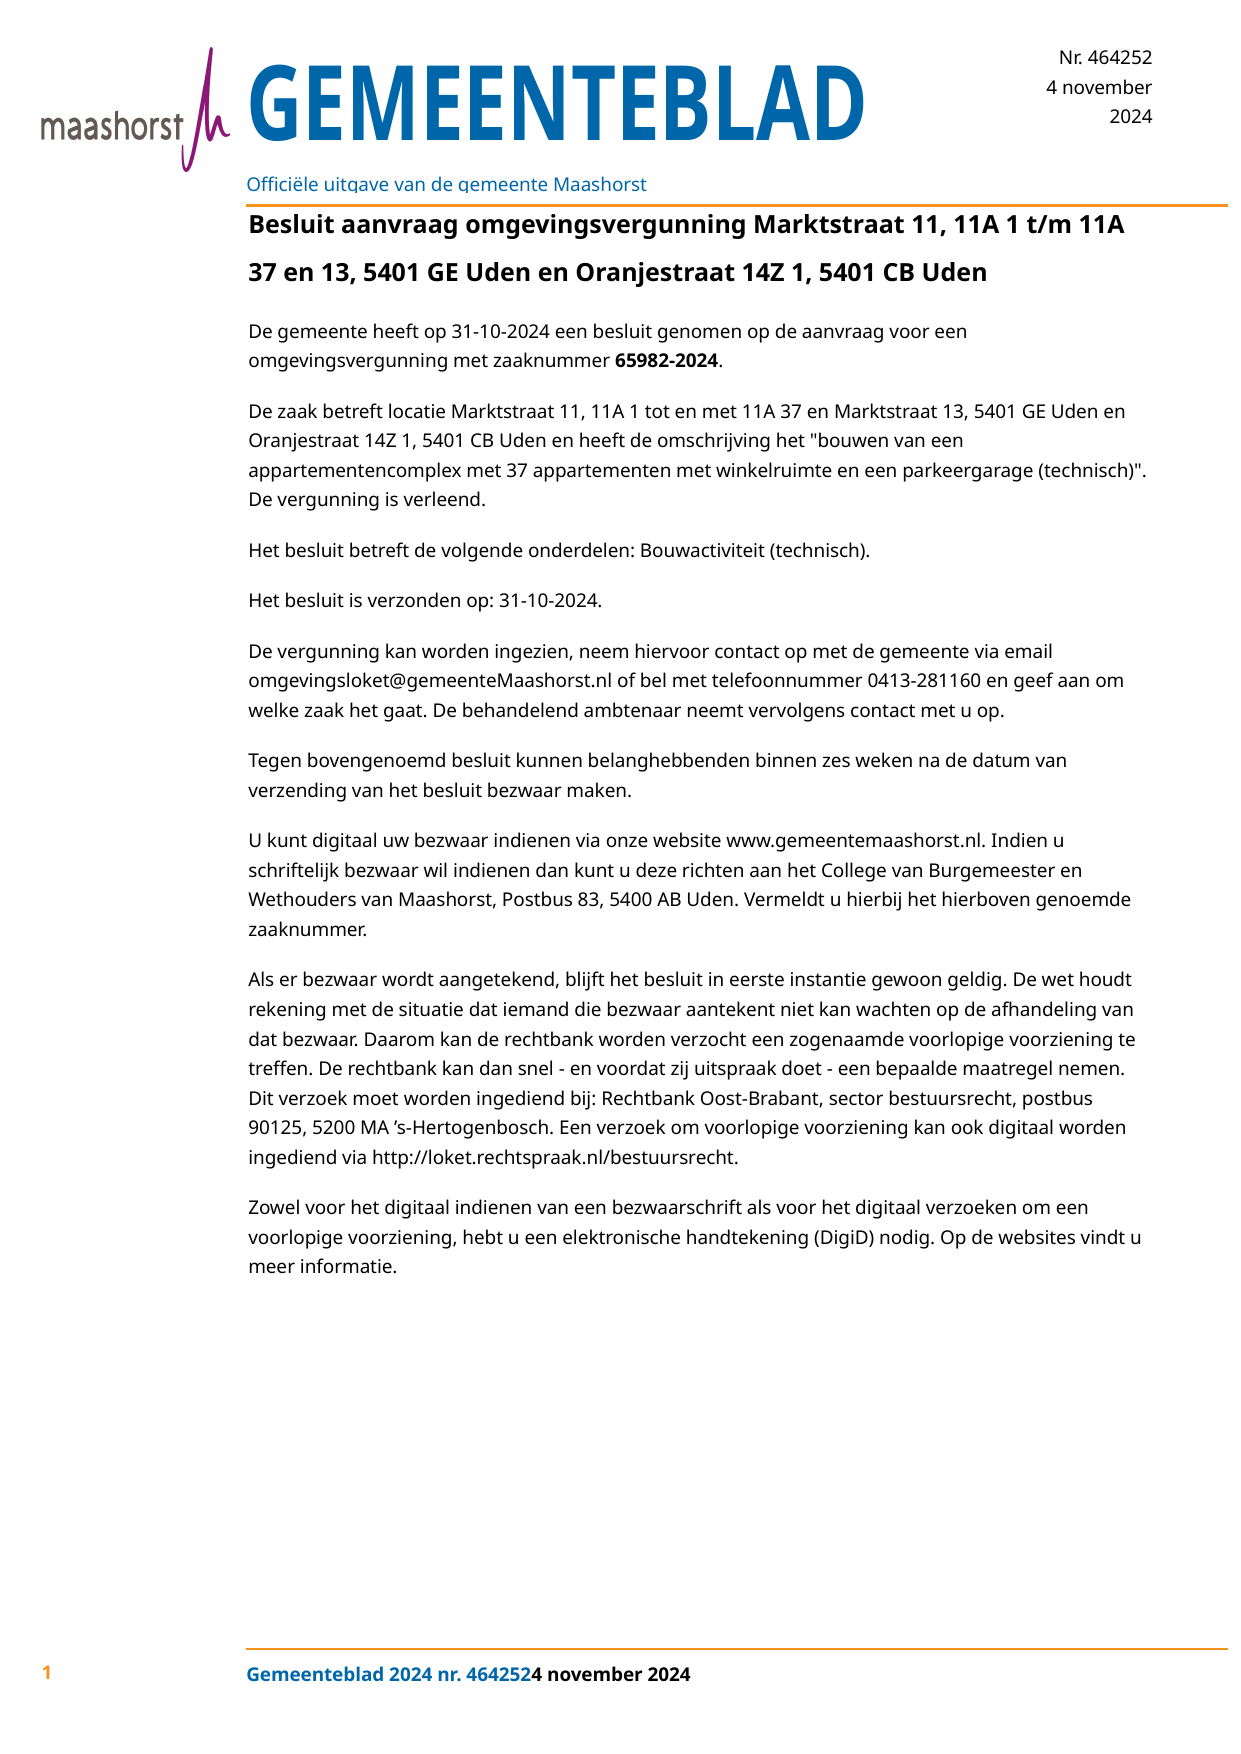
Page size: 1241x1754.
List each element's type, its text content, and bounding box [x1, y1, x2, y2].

text De vergunning kan worden ingezien, neem hiervoor contact op met de gemeente via email omgevingsloket@gemeenteMaashorst.nl of bel met telefoonnummer 0413-281160 en geef aan om welke zaak het gaat. De behandelend ambtenaar neemt vervolgens contact met u op. [248, 638, 1152, 723]
text Zowel voor het digitaal indienen van een bezwaarschrift als voor het digitaal verzoeken om een voorlopige voorziening, hebt u een elektronische handtekening (DigiD) nodig. Op de websites vindt u meer informatie. [248, 1194, 1152, 1279]
picture [41, 47, 231, 172]
text U kunt digitaal uw bezwaar indienen via onze website www.gemeentemaashorst.nl. Indien u schriftelijk bezwaar wil indienen dan kunt u deze richten aan het College van Burgemeester en Wethouders van Maashorst, Postbus 83, 5400 AB Uden. Vermeldt u hierbij het hierboven genoemde zaaknummer. [248, 827, 1152, 942]
text De gemeente heeft op 31-10-2024 een besluit genomen op de aanvraag voor een omgevingsvergunning met zaaknummer 65982-2024. [248, 318, 1152, 373]
text Tegen bovengenoemd besluit kunnen belanghebbenden binnen zes weken na de datum van verzending van het besluit bezwaar maken. [248, 747, 1152, 803]
text Besluit aanvraag omgevingsvergunning Marktstraat 11, 11A 1 t/m 11A 37 en 13, 5401 GE Uden en Oranjestraat 14Z 1, 5401 CB Uden [248, 207, 1152, 288]
text Het besluit betreft de volgende onderdelen: Bouwactiviteit (technisch). [248, 537, 1152, 563]
text De zaak betreft locatie Marktstraat 11, 11A 1 tot en met 11A 37 en Marktstraat 13, 5401 GE Uden en Oranjestraat 14Z 1, 5401 CB Uden en heeft de omschrijving het "bouwen van een appartementencomplex met 37 appartementen met winkelruimte en een parkeergarage (technisch)". De vergunning is verleend. [248, 398, 1152, 512]
text Het besluit is verzonden op: 31-10-2024. [248, 587, 1152, 613]
text Als er bezwaar wordt aangetekend, blijft het besluit in eerste instantie gewoon geldig. De wet houdt rekening met de situatie dat iemand die bezwaar aantekent niet kan wachten op de afhandeling van dat bezwaar. Daarom kan de rechtbank worden verzocht een zogenaamde voorlopige voorziening te treffen. De rechtbank kan dan snel - en voordat zij uitspraak doet - een bepaalde maatregel nemen. Dit verzoek moet worden ingediend bij: Rechtbank Oost-Brabant, sector bestuursrecht, postbus 90125, 5200 MA ’s-Hertogenbosch. Een verzoek om voorlopige voorziening kan ook digitaal worden ingediend via http://loket.rechtspraak.nl/bestuursrecht. [248, 967, 1152, 1170]
